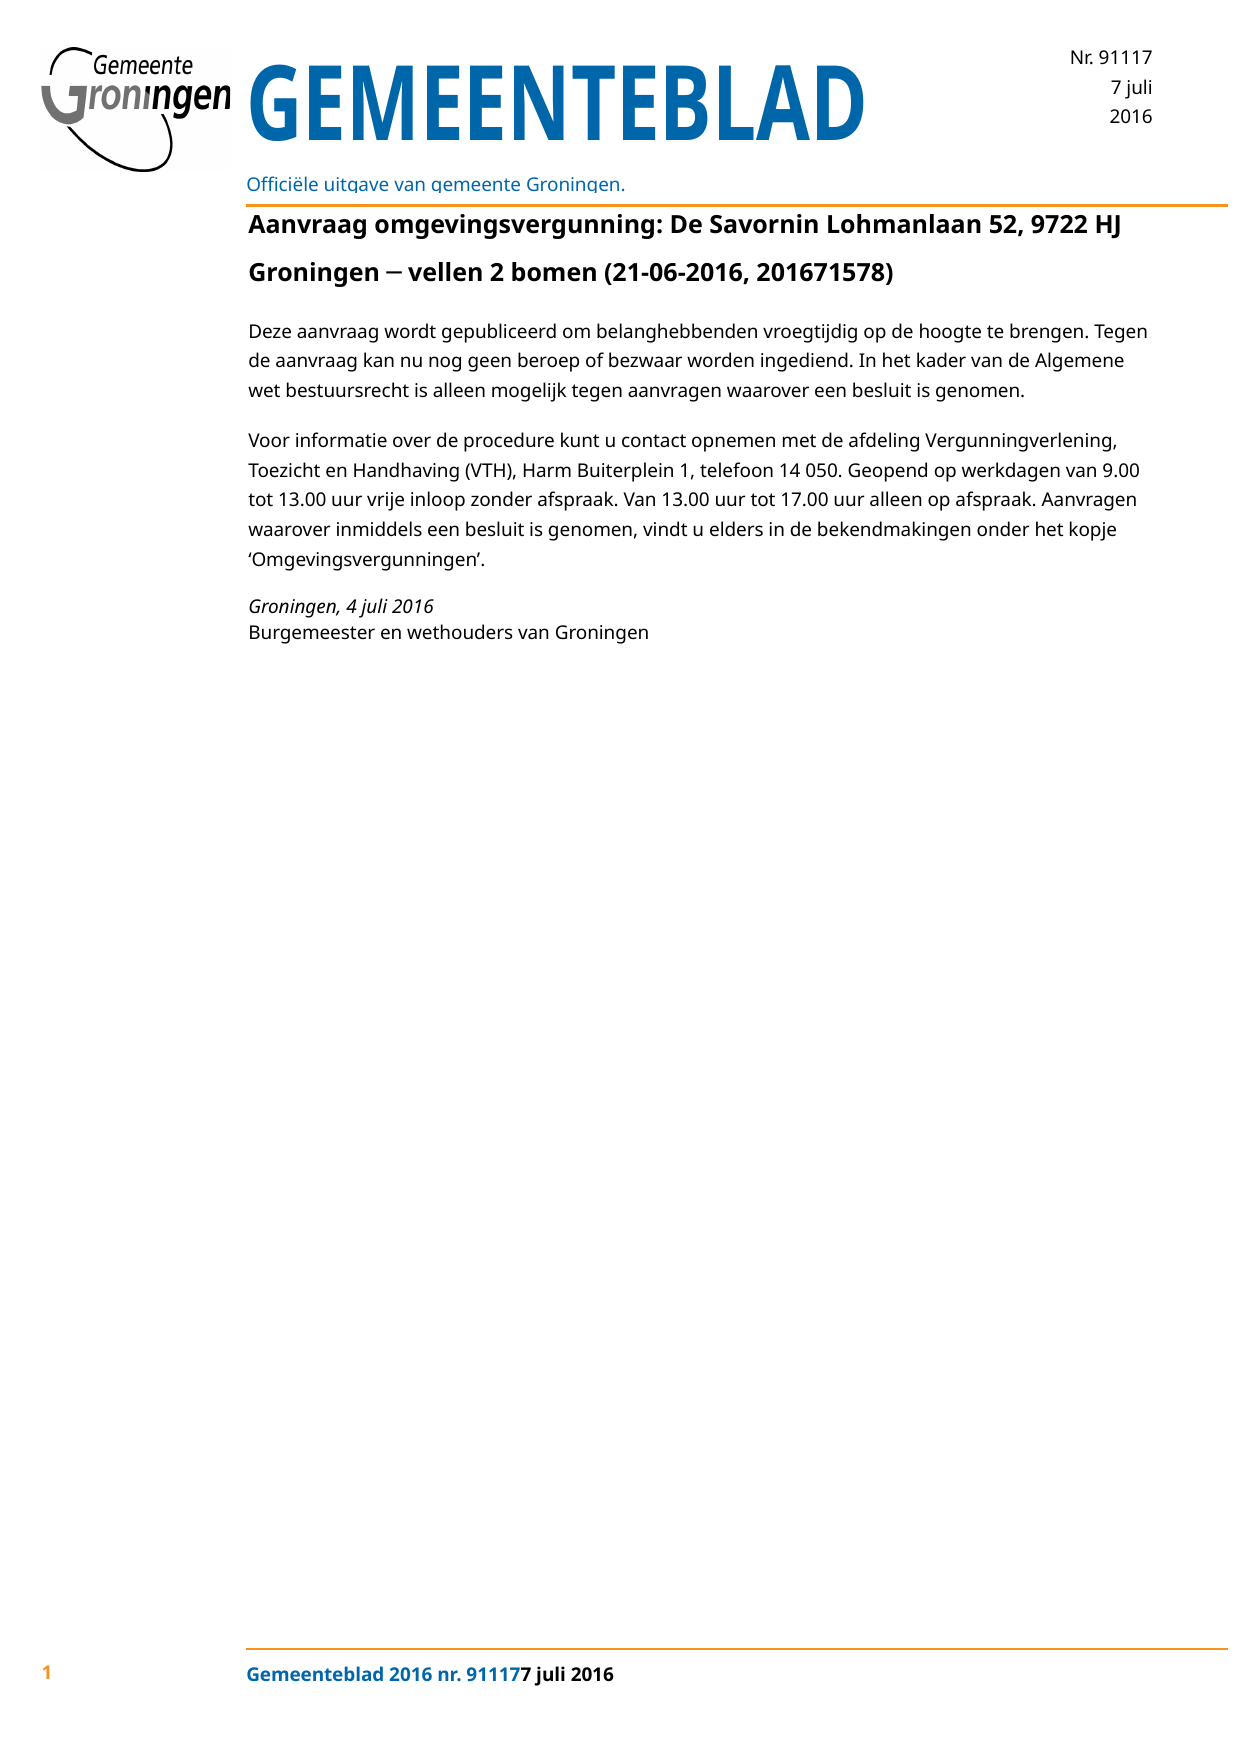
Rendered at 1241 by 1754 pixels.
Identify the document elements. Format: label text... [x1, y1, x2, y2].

text Deze aanvraag wordt gepubliceerd om belanghebbenden vroegtijdig op de hoogte te brengen. Tegen de aanvraag kan nu nog geen beroep of bezwaar worden ingediend. In het kader van de Algemene wet bestuursrecht is alleen mogelijk tegen aanvragen waarover een besluit is genomen. [248, 318, 1152, 403]
text Burgemeester en wethouders van Groningen [248, 619, 1152, 645]
text Voor informatie over de procedure kunt u contact opnemen met de afdeling Vergunningverlening, Toezicht en Handhaving (VTH), Harm Buiterplein 1, telefoon 14 050. Geopend op werkdagen van 9.00 tot 13.00 uur vrije inloop zonder afspraak. Van 13.00 uur tot 17.00 uur alleen op afspraak. Aanvragen waarover inmiddels een besluit is genomen, vindt u elders in de bekendmakingen onder het kopje ‘Omgevingsvergunningen’. [248, 427, 1152, 572]
text Groningen, 4 juli 2016 [248, 594, 1152, 619]
text Aanvraag omgevingsvergunning: De Savornin Lohmanlaan 52, 9722 HJ Groningen ─ vellen 2 bomen (21-06-2016, 201671578) [248, 207, 1152, 288]
picture [41, 47, 231, 172]
